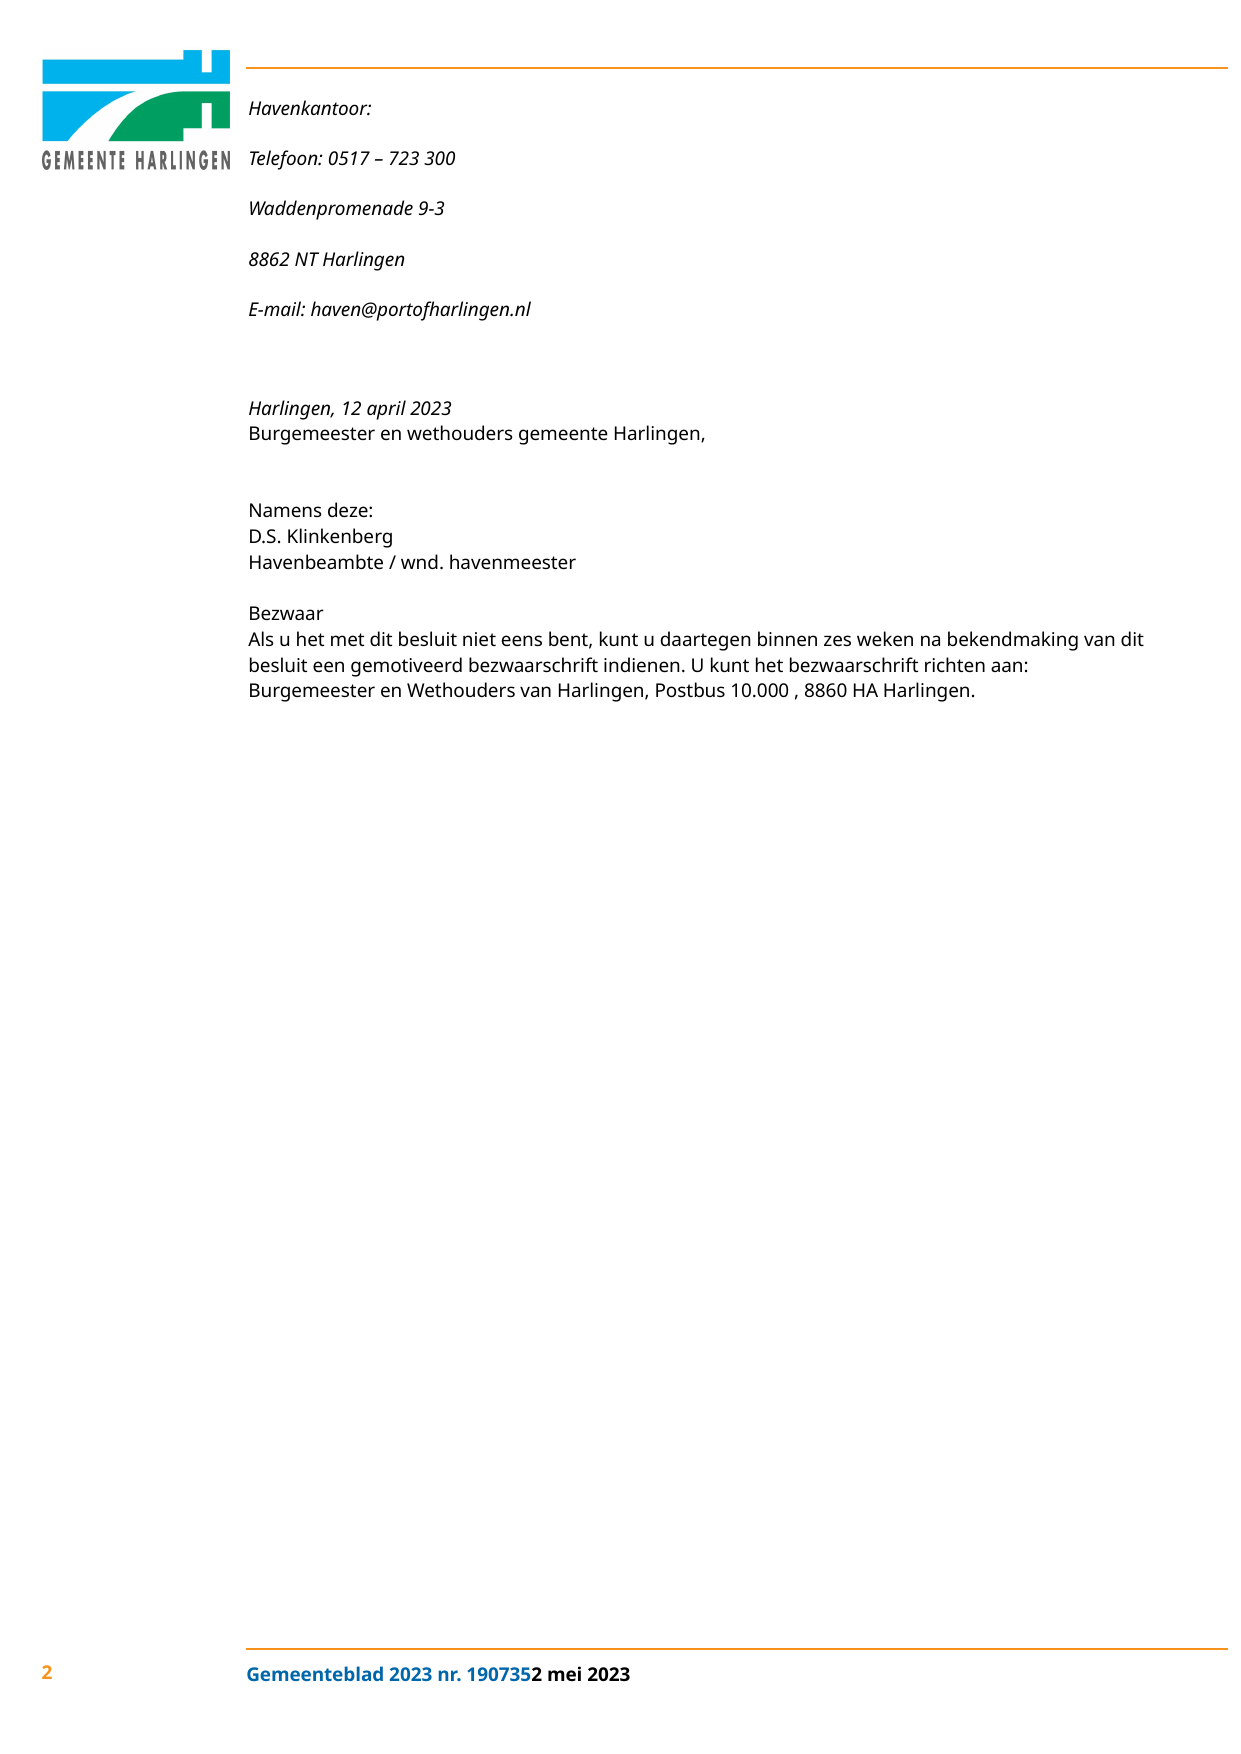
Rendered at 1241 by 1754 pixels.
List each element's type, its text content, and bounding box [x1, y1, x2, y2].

text 8862 NT Harlingen [248, 246, 1152, 272]
text Harlingen, 12 april 2023 [248, 395, 1152, 420]
text Telefoon: 0517 – 723 300 [248, 145, 1152, 171]
text E-mail: haven@portofharlingen.nl [248, 296, 1152, 322]
text Namens deze: [248, 498, 1152, 523]
picture [41, 47, 231, 172]
text Waddenpromenade 9-3 [248, 196, 1152, 221]
text Burgemeester en wethouders gemeente Harlingen, [248, 420, 1152, 446]
text Als u het met dit besluit niet eens bent, kunt u daartegen binnen zes weken na bekendmaking van dit besluit een gemotiveerd bezwaarschrift indienen. U kunt het bezwaarschrift richten aan: Burgemeester en Wethouders van Harlingen, Postbus 10.000 , 8860 HA Harlingen. [248, 626, 1152, 703]
text D.S. Klinkenberg [248, 523, 1152, 549]
text Bezwaar [248, 601, 1152, 626]
text Havenbeambte / wnd. havenmeester [248, 549, 1152, 575]
text Havenkantoor: [248, 95, 1152, 121]
